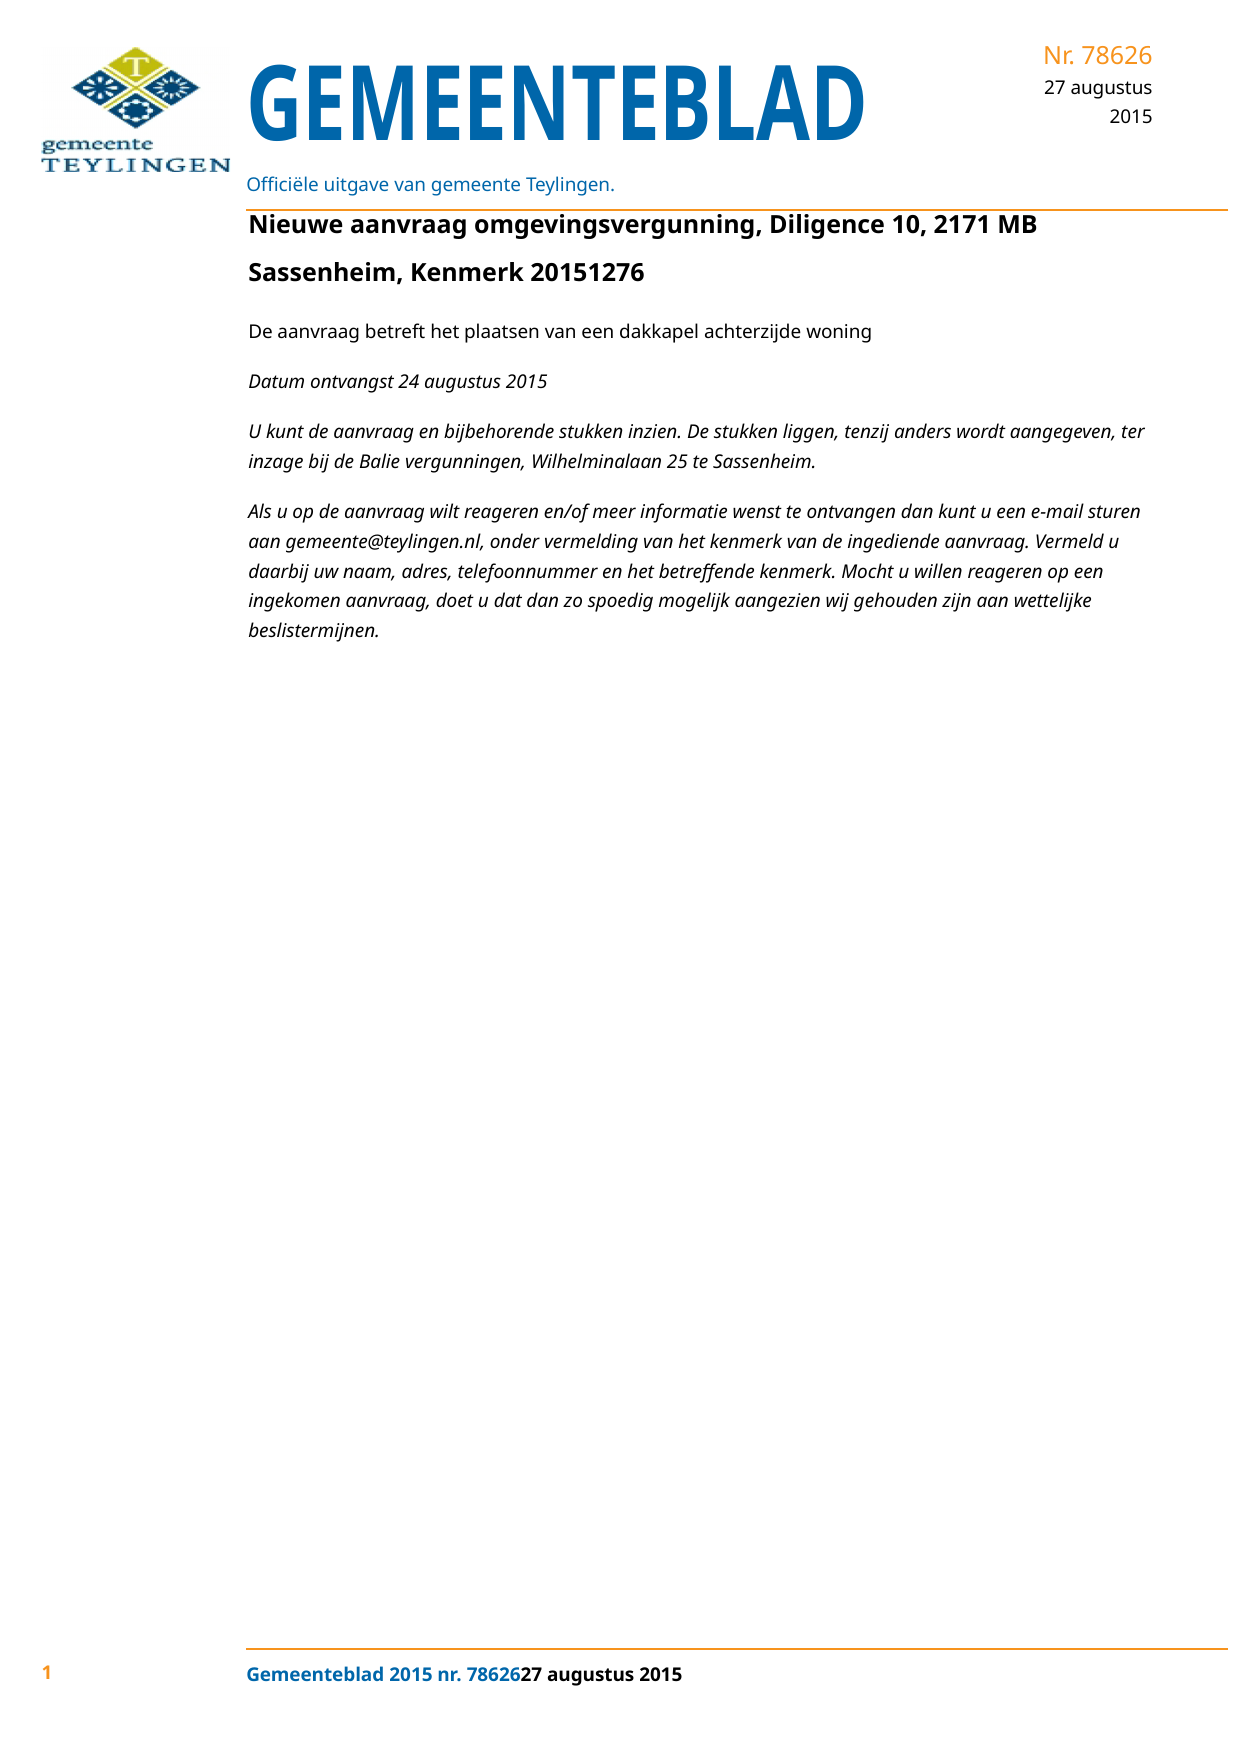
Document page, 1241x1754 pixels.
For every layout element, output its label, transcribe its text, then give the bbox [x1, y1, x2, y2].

text U kunt de aanvraag en bijbehorende stukken inzien. De stukken liggen, tenzij anders wordt aangegeven, ter inzage bij de Balie vergunningen, Wilhelminalaan 25 te Sassenheim. [248, 419, 1152, 474]
text De aanvraag betreft het plaatsen van een dakkapel achterzijde woning [248, 318, 1152, 344]
text Als u op de aanvraag wilt reageren en/of meer informatie wenst te ontvangen dan kunt u een e-mail sturen aan gemeente@teylingen.nl, onder vermelding van het kenmerk van de ingediende aanvraag. Vermeld u daarbij uw naam, adres, telefoonnummer en het betreffende kenmerk. Mocht u willen reageren op een ingekomen aanvraag, doet u dat dan zo spoedig mogelijk aangezien wij gehouden zijn aan wettelijke beslistermijnen. [248, 499, 1152, 643]
picture [41, 47, 231, 172]
text Datum ontvangst 24 augustus 2015 [248, 368, 1152, 394]
text Nieuwe aanvraag omgevingsvergunning, Diligence 10, 2171 MB Sassenheim, Kenmerk 20151276 [248, 211, 1152, 288]
